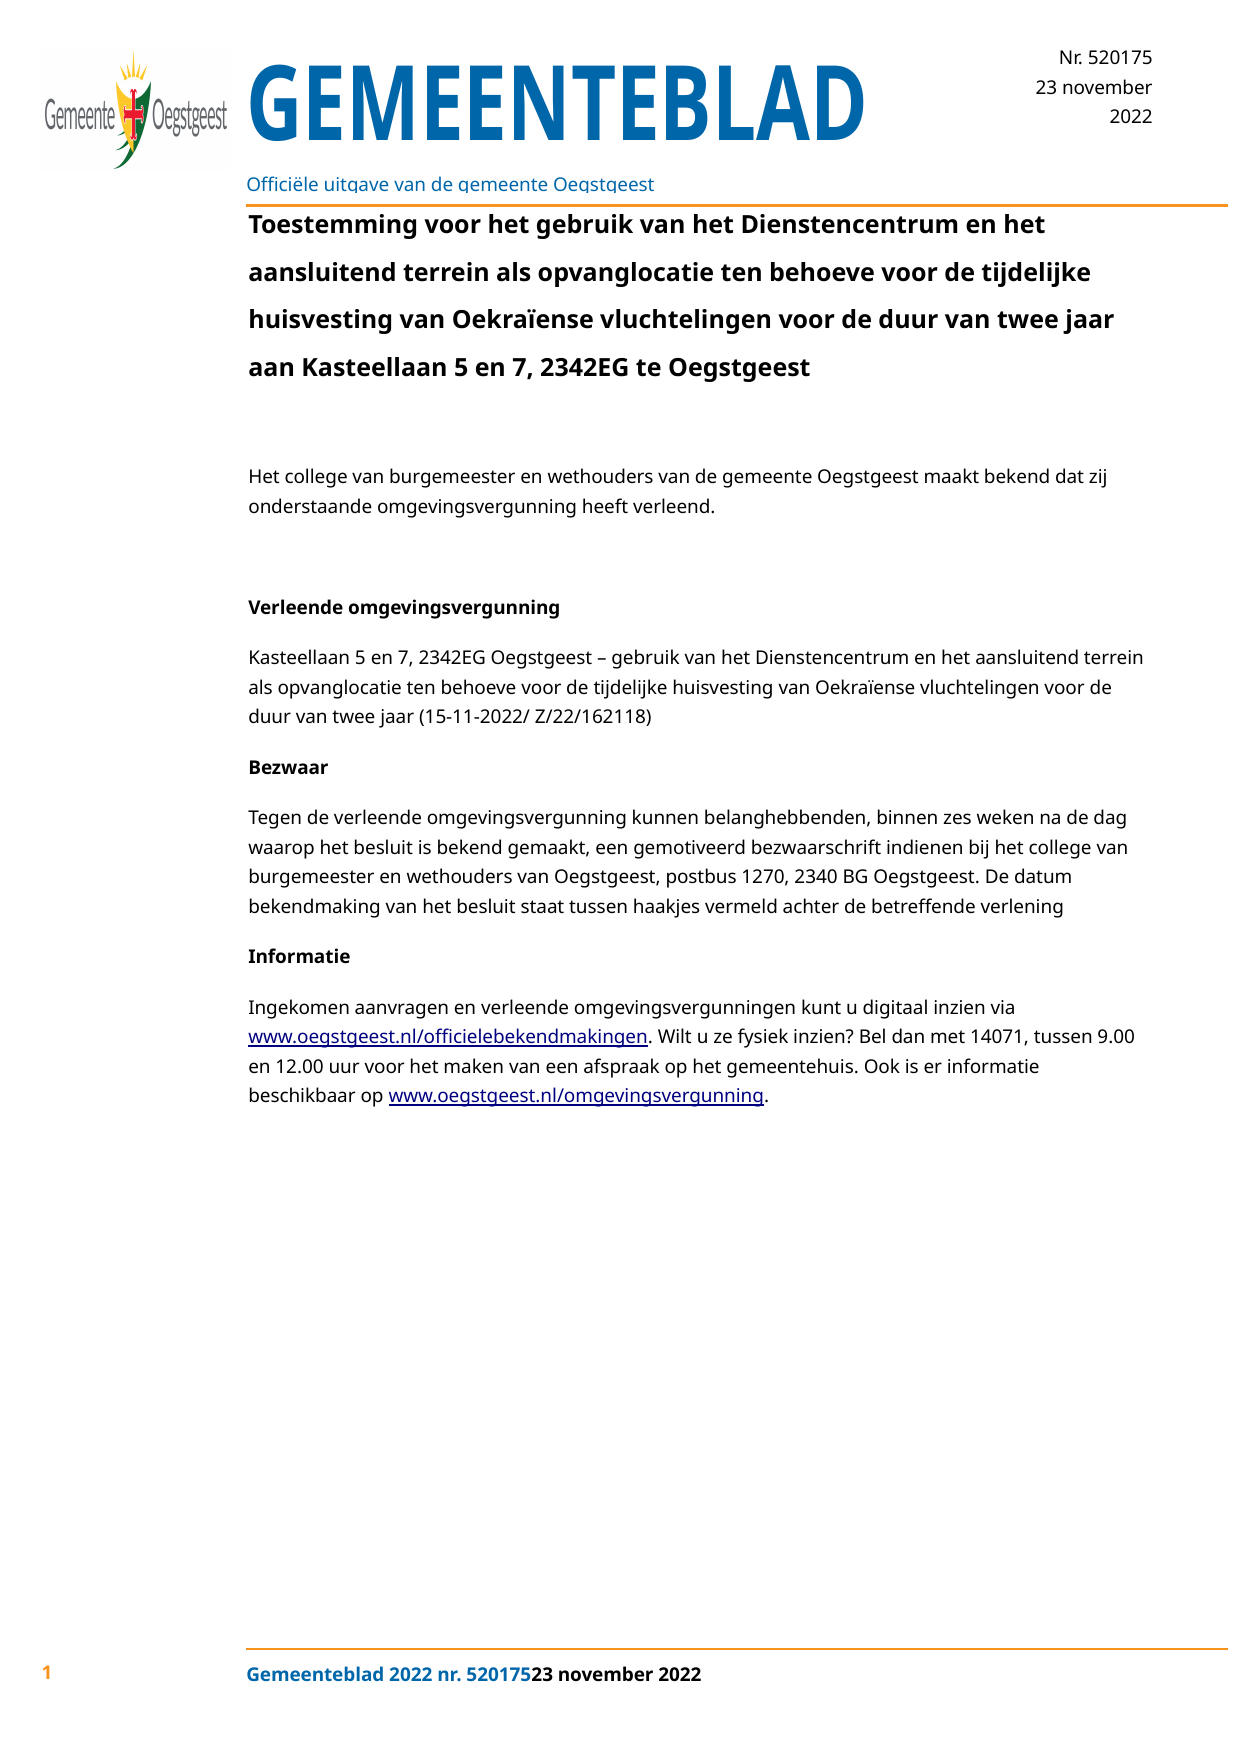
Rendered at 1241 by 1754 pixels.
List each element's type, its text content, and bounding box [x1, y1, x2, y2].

text Toestemming voor het gebruik van het Dienstencentrum en het aansluitend terrein als opvanglocatie ten behoeve voor de tijdelijke huisvesting van Oekraïense vluchtelingen voor de duur van twee jaar aan Kasteellaan 5 en 7, 2342EG te Oegstgeest [248, 207, 1152, 384]
text Verleende omgevingsvergunning [248, 594, 1152, 620]
text Bezwaar [248, 754, 1152, 780]
text Kasteellaan 5 en 7, 2342EG Oegstgeest – gebruik van het Dienstencentrum en het aansluitend terrein als opvanglocatie ten behoeve voor de tijdelijke huisvesting van Oekraïense vluchtelingen voor de duur van twee jaar (15-11-2022/ Z/22/162118) [248, 644, 1152, 729]
text Het college van burgemeester en wethouders van de gemeente Oegstgeest maakt bekend dat zij onderstaande omgevingsvergunning heeft verleend. [248, 463, 1152, 519]
text Informatie [248, 943, 1152, 969]
text Tegen de verleende omgevingsvergunning kunnen belanghebbenden, binnen zes weken na de dag waarop het besluit is bekend gemaakt, een gemotiveerd bezwaarschrift indienen bij het college van burgemeester en wethouders van Oegstgeest, postbus 1270, 2340 BG Oegstgeest. De datum bekendmaking van het besluit staat tussen haakjes vermeld achter de betreffende verlening [248, 804, 1152, 919]
picture [41, 47, 231, 172]
text Ingekomen aanvragen en verleende omgevingsvergunningen kunt u digitaal inzien via www.oegstgeest.nl/officielebekendmakingen. Wilt u ze fysiek inzien? Bel dan met 14071, tussen 9.00 en 12.00 uur voor het maken van een afspraak op het gemeentehuis. Ook is er informatie beschikbaar op www.oegstgeest.nl/omgevingsvergunning. [248, 994, 1152, 1108]
